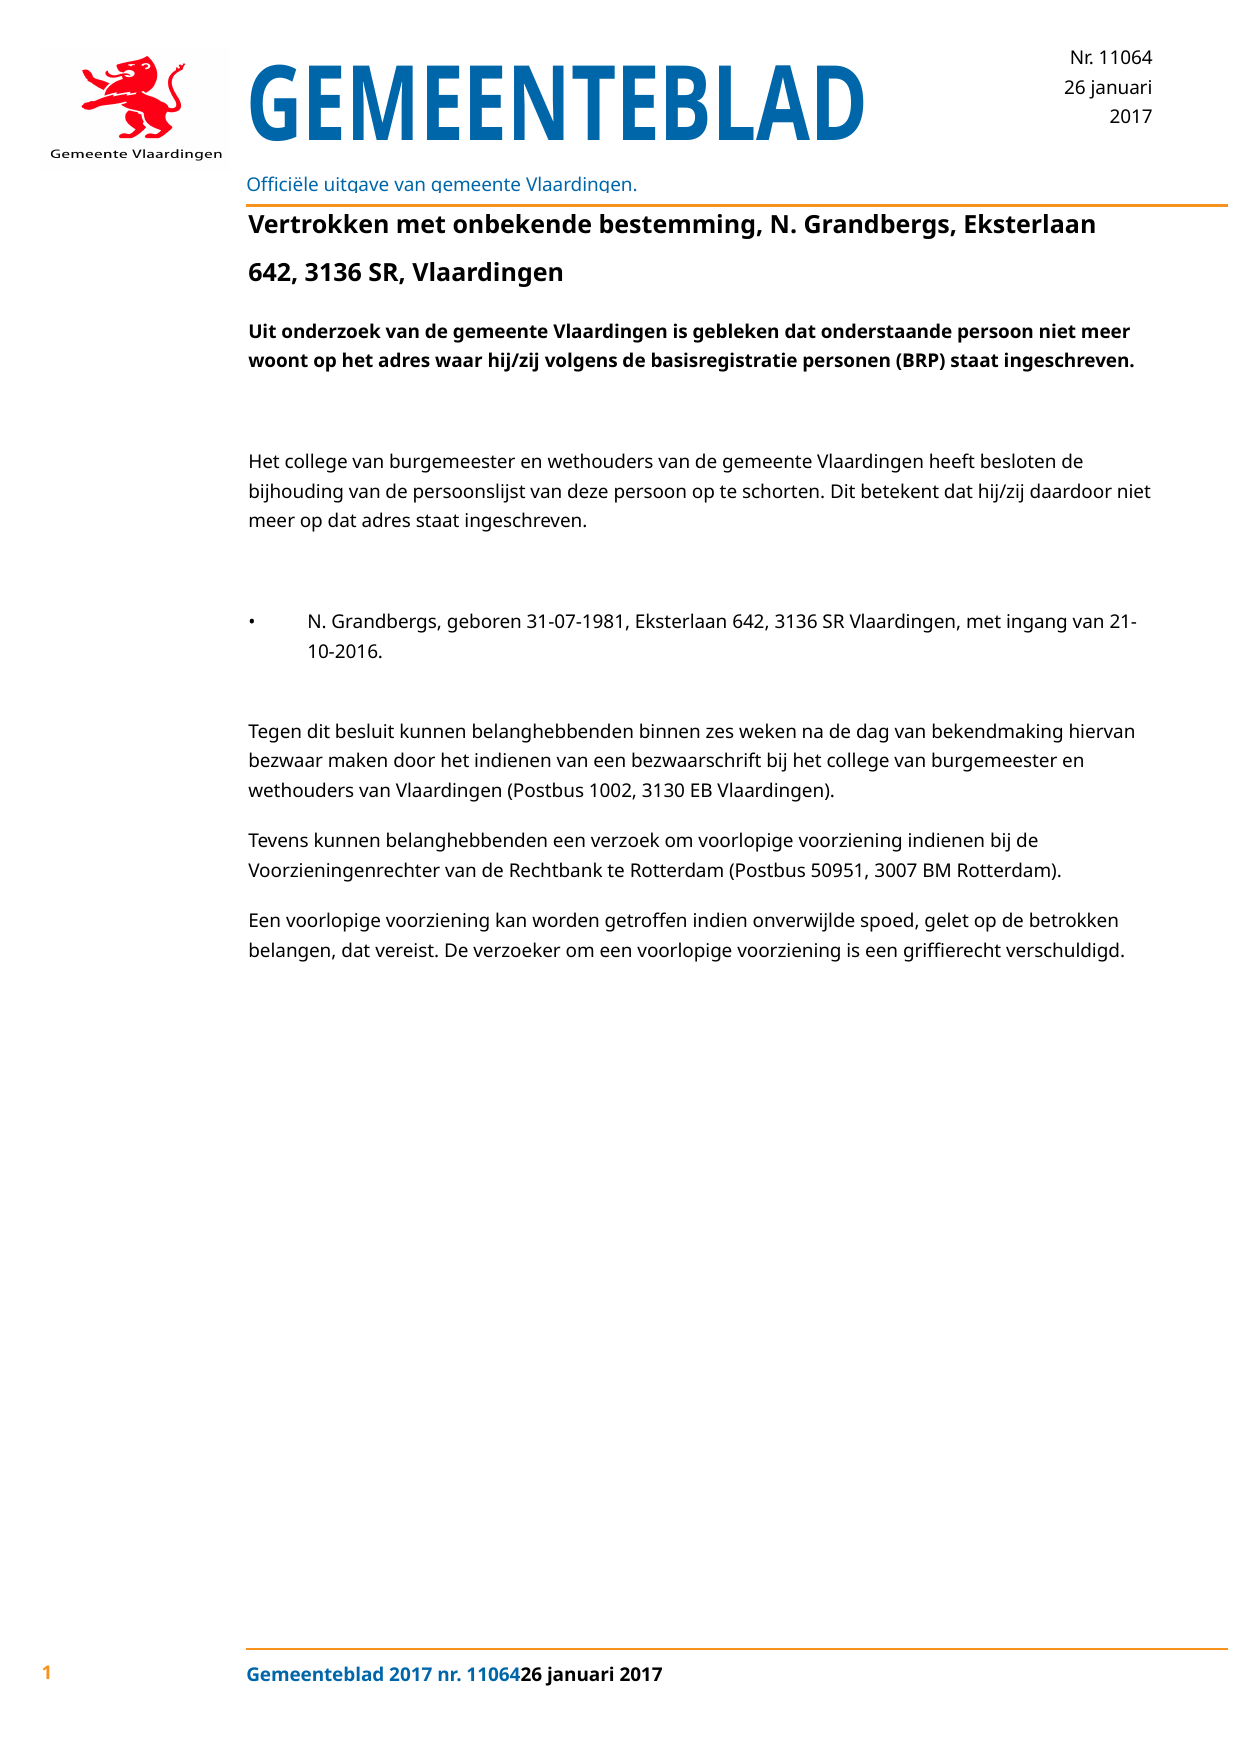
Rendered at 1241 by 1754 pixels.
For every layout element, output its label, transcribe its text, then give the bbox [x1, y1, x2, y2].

text Tegen dit besluit kunnen belanghebbenden binnen zes weken na de dag van bekendmaking hiervan bezwaar maken door het indienen van een bezwaarschrift bij het college van burgemeester en wethouders van Vlaardingen (Postbus 1002, 3130 EB Vlaardingen). [248, 718, 1152, 803]
text Uit onderzoek van de gemeente Vlaardingen is gebleken dat onderstaande persoon niet meer woont op het adres waar hij/zij volgens de basisregistratie personen (BRP) staat ingeschreven. [248, 318, 1152, 373]
text Vertrokken met onbekende bestemming, N. Grandbergs, Eksterlaan 642, 3136 SR, Vlaardingen [248, 207, 1152, 288]
text Een voorlopige voorziening kan worden getroffen indien onverwijlde spoed, gelet op de betrokken belangen, dat vereist. De verzoeker om een voorlopige voorziening is een griffierecht verschuldigd. [248, 907, 1152, 963]
text Tevens kunnen belanghebbenden een verzoek om voorlopige voorziening indienen bij de Voorzieningenrechter van de Rechtbank te Rotterdam (Postbus 50951, 3007 BM Rotterdam). [248, 827, 1152, 883]
list N. Grandbergs, geboren 31-07-1981, Eksterlaan 642, 3136 SR Vlaardingen, met ingang van 21-10-2016. [248, 608, 1152, 664]
text Het college van burgemeester en wethouders van de gemeente Vlaardingen heeft besloten de bijhouding van de persoonslijst van deze persoon op te schorten. Dit betekent dat hij/zij daardoor niet meer op dat adres staat ingeschreven. [248, 448, 1152, 533]
picture [41, 47, 231, 172]
